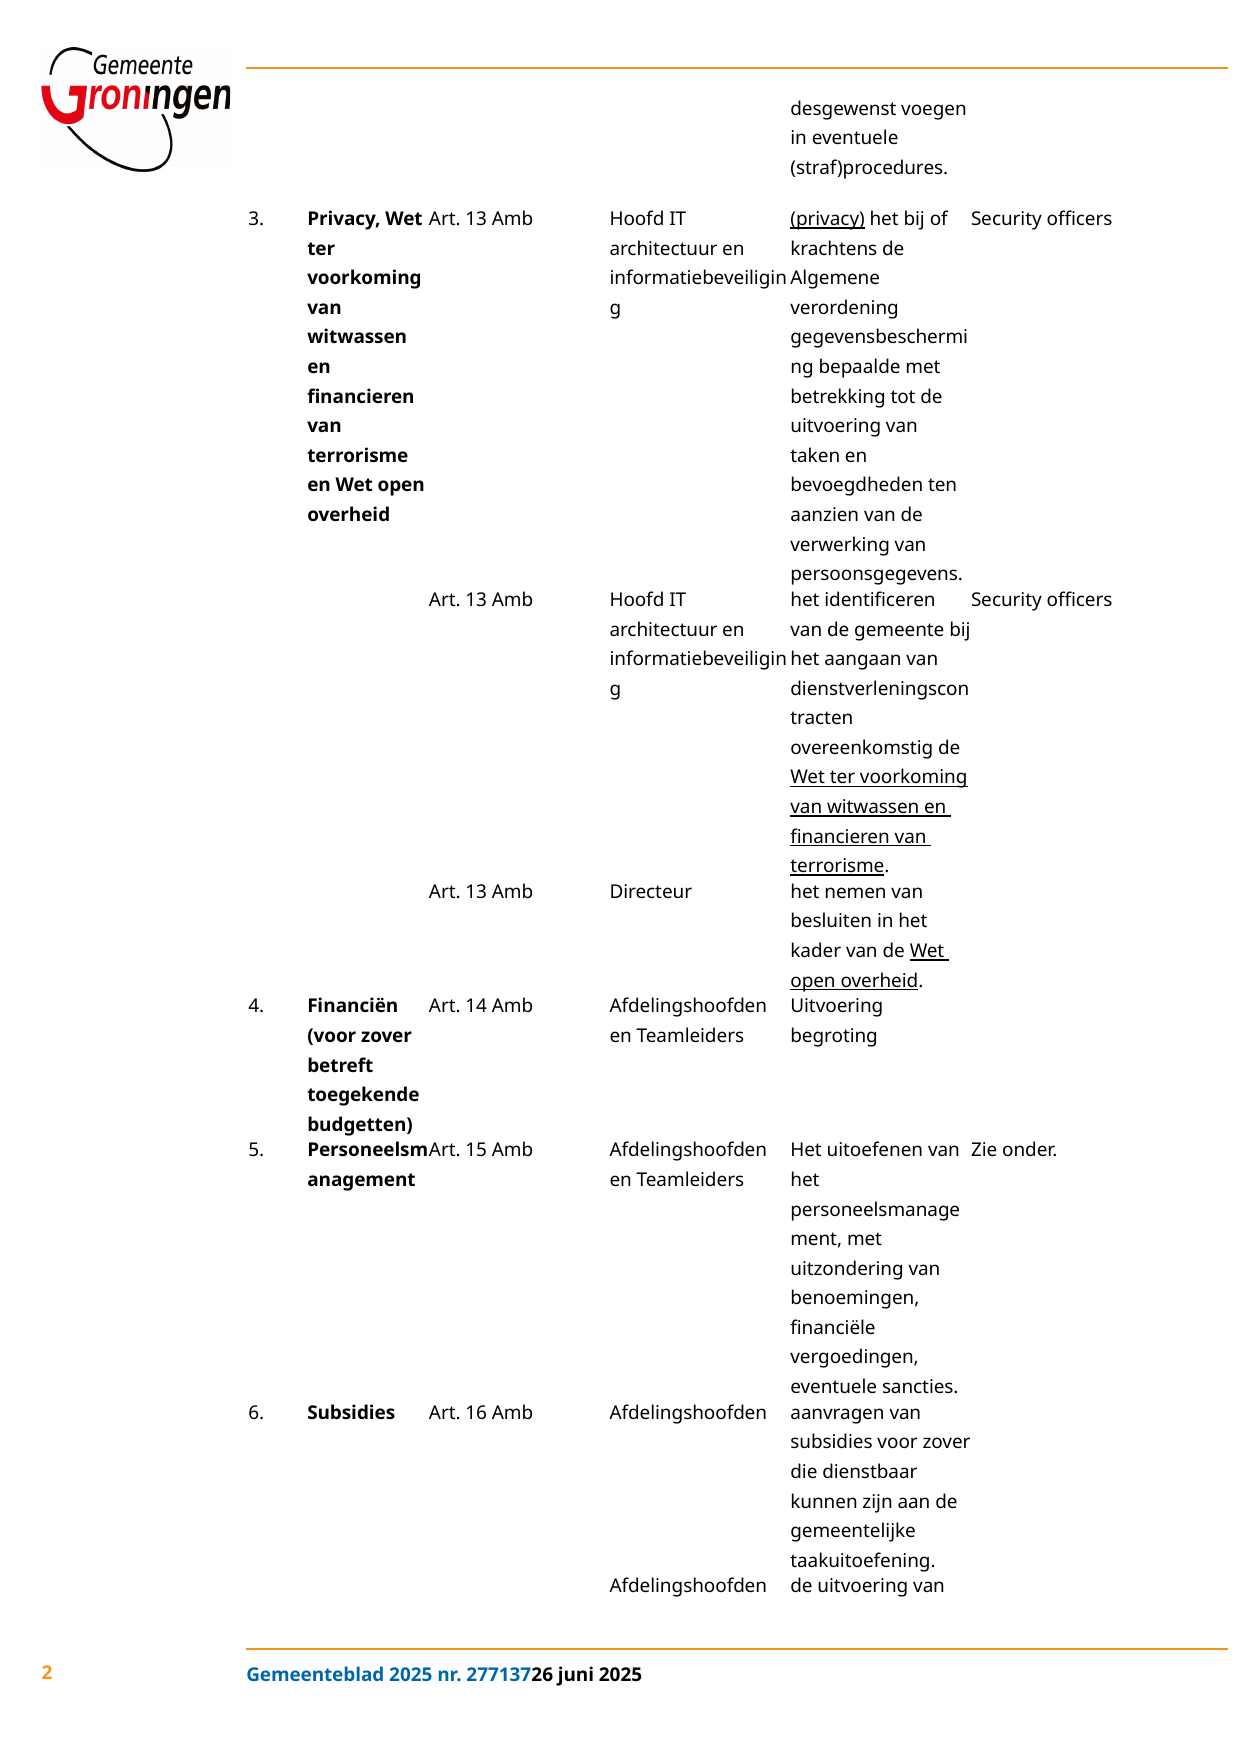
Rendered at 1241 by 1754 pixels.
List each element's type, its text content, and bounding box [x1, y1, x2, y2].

table_cell Financiën (voor zover betreft toegekende budgetten) [248, 993, 429, 1137]
table_cell Het uitoefenen van het personeelsmanagement, met uitzondering van benoemingen, financiële vergoedingen, eventuele sancties. [790, 1137, 971, 1399]
table_cell Personeelsmanagement [248, 1137, 429, 1399]
table_cell [971, 878, 1152, 993]
table_cell het identificeren van de gemeente bij het aangaan van dienstverleningscontracten overeenkomstig de Wet ter voorkoming van witwassen en financieren van terrorisme. [790, 586, 971, 878]
table_cell Hoofd IT architectuur en informatiebeveiliging [609, 586, 790, 878]
table_cell Security officers [971, 205, 1152, 586]
table_cell [971, 180, 1152, 205]
table_cell [429, 95, 609, 180]
table_cell Art. 13 Amb [429, 586, 609, 878]
table_cell Security officers [971, 586, 1152, 878]
table_cell [790, 180, 971, 205]
picture [41, 47, 231, 172]
table_cell het nemen van besluiten in het kader van de Wet open overheid. [790, 878, 971, 993]
table_cell Directeur [609, 878, 790, 993]
table_cell [429, 1573, 609, 1598]
table_cell [248, 1573, 429, 1598]
table_cell [971, 1573, 1152, 1598]
table_cell de uitvoering van [790, 1573, 971, 1598]
table_cell Art. 13 Amb [429, 878, 609, 993]
table_cell aanvragen van subsidies voor zover die dienstbaar kunnen zijn aan de gemeentelijke taakuitoefening. [790, 1399, 971, 1573]
table_cell Art. 13 Amb [429, 205, 609, 586]
table_cell Zie onder. [971, 1137, 1152, 1399]
table_cell [971, 95, 1152, 180]
table_cell (privacy) het bij of krachtens de Algemene verordening gegevensbescherming bepaalde met betrekking tot de uitvoering van taken en bevoegdheden ten aanzien van de verwerking van persoonsgegevens. [790, 205, 971, 586]
table_cell Afdelingshoofden [609, 1573, 790, 1598]
table_cell desgewenst voegen in eventuele (straf)procedures. [790, 95, 971, 180]
table_cell Privacy, Wet ter voorkoming van witwassen en financieren van terrorisme en Wet open overheid [248, 205, 429, 586]
table_cell Art. 15 Amb [429, 1137, 609, 1399]
table_cell [429, 180, 609, 205]
table_cell [248, 180, 429, 205]
table_cell [971, 1399, 1152, 1573]
table_cell Afdelingshoofden en Teamleiders [609, 1137, 790, 1399]
table_cell [971, 993, 1152, 1137]
table_cell Subsidies [248, 1399, 429, 1573]
table_cell Hoofd IT architectuur en informatiebeveiliging [609, 205, 790, 586]
table_cell [609, 95, 790, 180]
table_cell [609, 180, 790, 205]
table_cell Afdelingshoofden [609, 1399, 790, 1573]
table_cell Uitvoering begroting [790, 993, 971, 1137]
table_cell [248, 878, 429, 993]
table_cell Afdelingshoofden en Teamleiders [609, 993, 790, 1137]
table_cell Art. 14 Amb [429, 993, 609, 1137]
table_cell Art. 16 Amb [429, 1399, 609, 1573]
table_cell [248, 95, 429, 180]
table_cell [248, 586, 429, 878]
